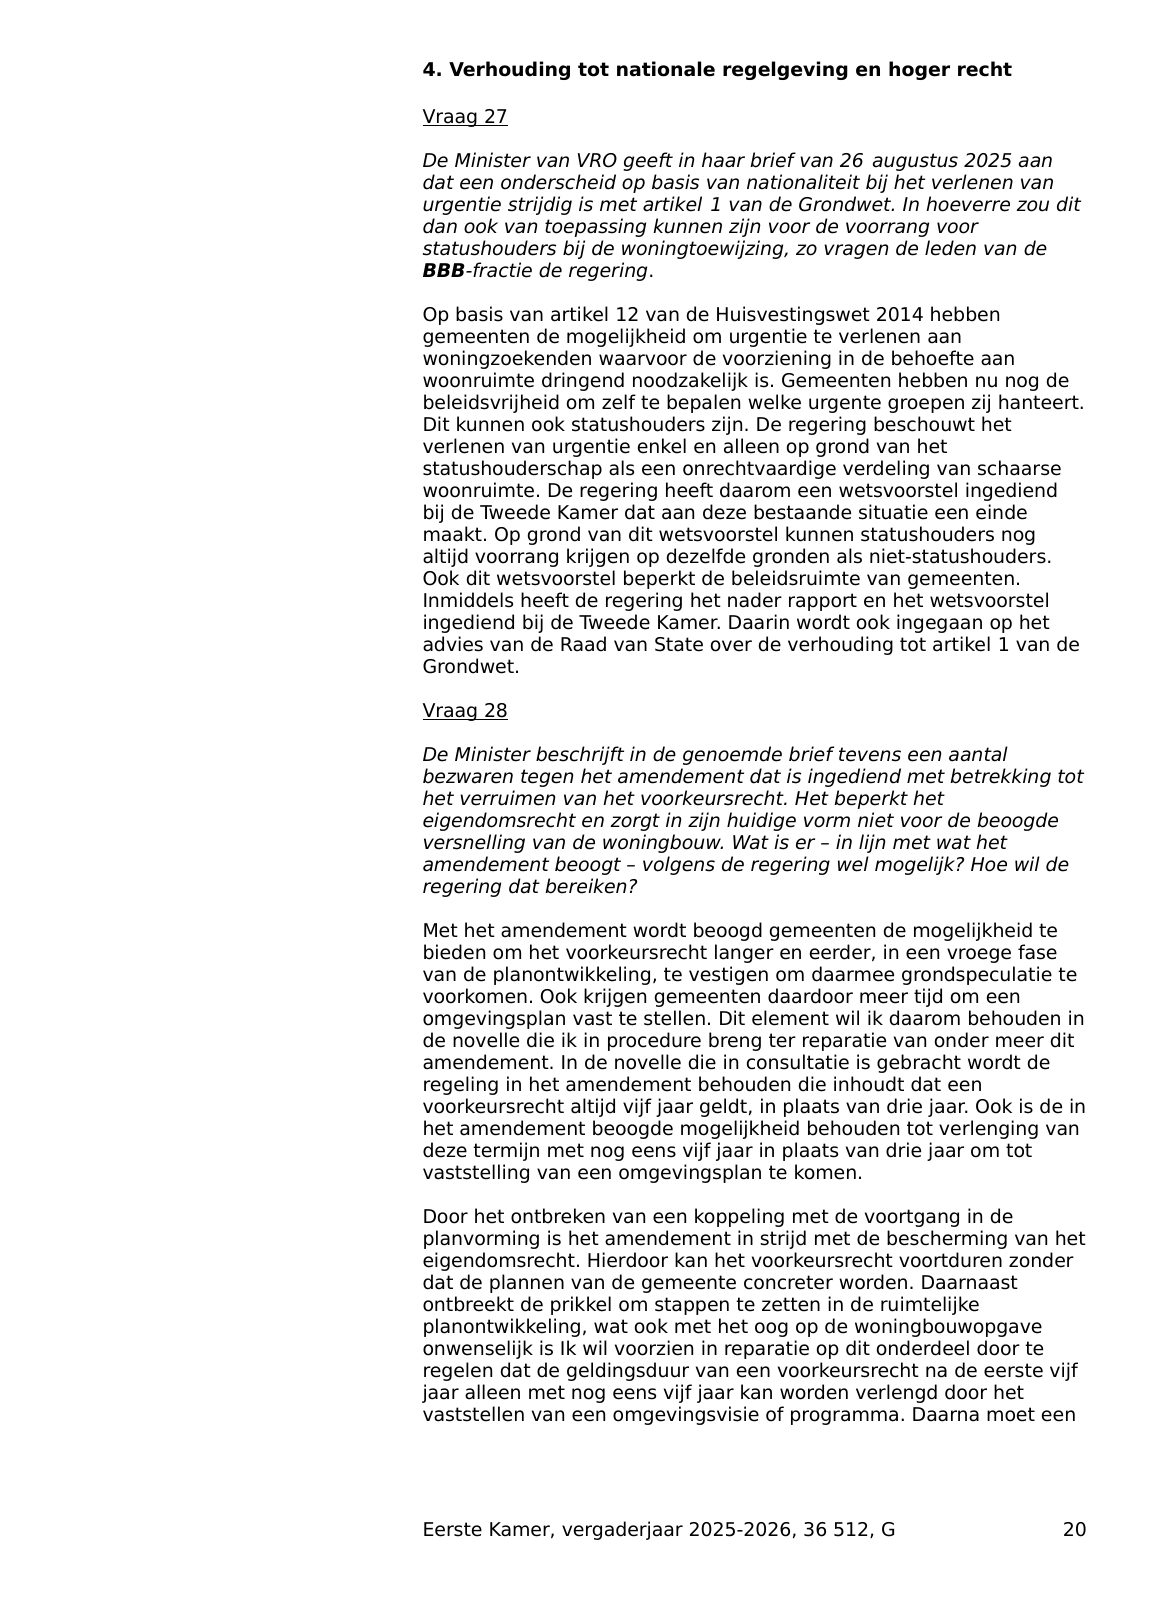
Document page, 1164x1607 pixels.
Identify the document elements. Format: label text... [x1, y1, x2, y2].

text Met het amendement wordt beoogd gemeenten de mogelijkheid te bieden om het voorkeursrecht langer en eerder, in een vroege fase van de planontwikkeling, te vestigen om daarmee grondspeculatie te voorkomen. Ook krijgen gemeenten daardoor meer tijd om een omgevingsplan vast te stellen. Dit element wil ik daarom behouden in de novelle die ik in procedure breng ter reparatie van onder meer dit amendement. In de novelle die in consultatie is gebracht wordt de regeling in het amendement behouden die inhoudt dat een voorkeursrecht altijd vijf jaar geldt, in plaats van drie jaar. Ook is de in het amendement beoogde mogelijkheid behouden tot verlenging van deze termijn met nog eens vijf jaar in plaats van drie jaar om tot vaststelling van een omgevingsplan te komen. [422, 920, 1087, 1184]
subtitle 4. Verhouding tot nationale regelgeving en hoger recht [422, 59, 1087, 81]
subtitle Vraag 28 [422, 700, 1087, 722]
subtitle Vraag 27 [422, 106, 1087, 128]
text De Minister van VRO geeft in haar brief van 26 augustus 2025 aan dat een onderscheid op basis van nationaliteit bij het verlenen van urgentie strijdig is met artikel 1 van de Grondwet. In hoeverre zou dit dan ook van toepassing kunnen zijn voor de voorrang voor statushouders bij de woningtoewijzing, zo vragen de leden van de BBB-fractie de regering. [422, 150, 1087, 282]
text Op basis van artikel 12 van de Huisvestingswet 2014 hebben gemeenten de mogelijkheid om urgentie te verlenen aan woningzoekenden waarvoor de voorziening in de behoefte aan woonruimte dringend noodzakelijk is. Gemeenten hebben nu nog de beleidsvrijheid om zelf te bepalen welke urgente groepen zij hanteert. Dit kunnen ook statushouders zijn. De regering beschouwt het verlenen van urgentie enkel en alleen op grond van het statushouderschap als een onrechtvaardige verdeling van schaarse woonruimte. De regering heeft daarom een wetsvoorstel ingediend bij de Tweede Kamer dat aan deze bestaande situatie een einde maakt. Op grond van dit wetsvoorstel kunnen statushouders nog altijd voorrang krijgen op dezelfde gronden als niet-statushouders. Ook dit wetsvoorstel beperkt de beleidsruimte van gemeenten. Inmiddels heeft de regering het nader rapport en het wetsvoorstel ingediend bij de Tweede Kamer. Daarin wordt ook ingegaan op het advies van de Raad van State over de verhouding tot artikel 1 van de Grondwet. [422, 304, 1087, 678]
text Door het ontbreken van een koppeling met de voortgang in de planvorming is het amendement in strijd met de bescherming van het eigendomsrecht. Hierdoor kan het voorkeursrecht voortduren zonder dat de plannen van de gemeente concreter worden. Daarnaast ontbreekt de prikkel om stappen te zetten in de ruimtelijke planontwikkeling, wat ook met het oog op de woningbouwopgave onwenselijk is Ik wil voorzien in reparatie op dit onderdeel door te regelen dat de geldingsduur van een voorkeursrecht na de eerste vijf jaar alleen met nog eens vijf jaar kan worden verlengd door het vaststellen van een omgevingsvisie of programma. Daarna moet een [422, 1206, 1087, 1426]
text De Minister beschrijft in de genoemde brief tevens een aantal bezwaren tegen het amendement dat is ingediend met betrekking tot het verruimen van het voorkeursrecht. Het beperkt het eigendomsrecht en zorgt in zijn huidige vorm niet voor de beoogde versnelling van de woningbouw. Wat is er – in lijn met wat het amendement beoogt – volgens de regering wel mogelijk? Hoe wil de regering dat bereiken? [422, 744, 1087, 898]
